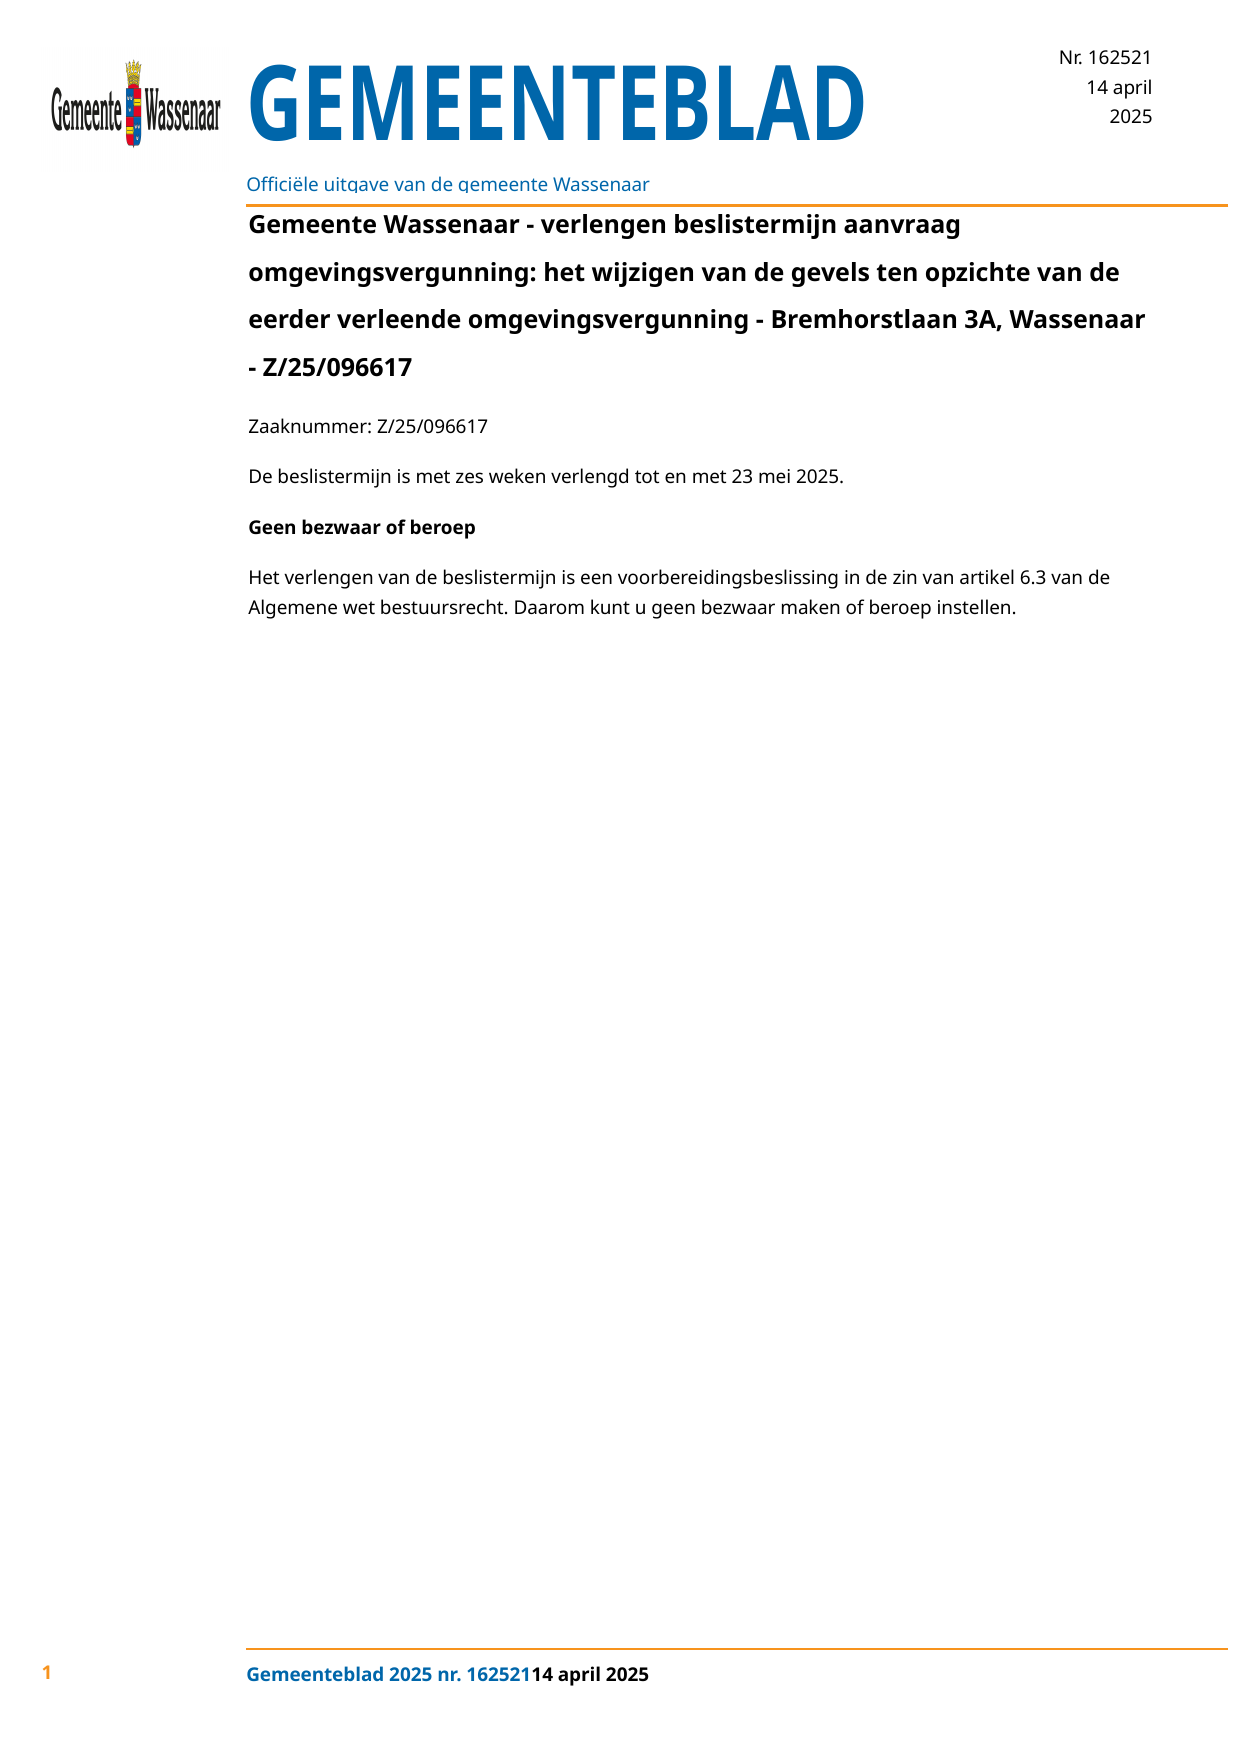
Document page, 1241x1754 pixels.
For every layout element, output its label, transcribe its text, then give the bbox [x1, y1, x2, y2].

text De beslistermijn is met zes weken verlengd tot en met 23 mei 2025. [248, 463, 1152, 489]
text Het verlengen van de beslistermijn is een voorbereidingsbeslissing in de zin van artikel 6.3 van de Algemene wet bestuursrecht. Daarom kunt u geen bezwaar maken of beroep instellen. [248, 564, 1152, 620]
text Geen bezwaar of beroep [248, 514, 1152, 540]
text Gemeente Wassenaar - verlengen beslistermijn aanvraag omgevingsvergunning: het wijzigen van de gevels ten opzichte van de eerder verleende omgevingsvergunning - Bremhorstlaan 3A, Wassenaar - Z/25/096617 [248, 207, 1152, 384]
picture [41, 47, 231, 172]
text Zaaknummer: Z/25/096617 [248, 413, 1152, 439]
